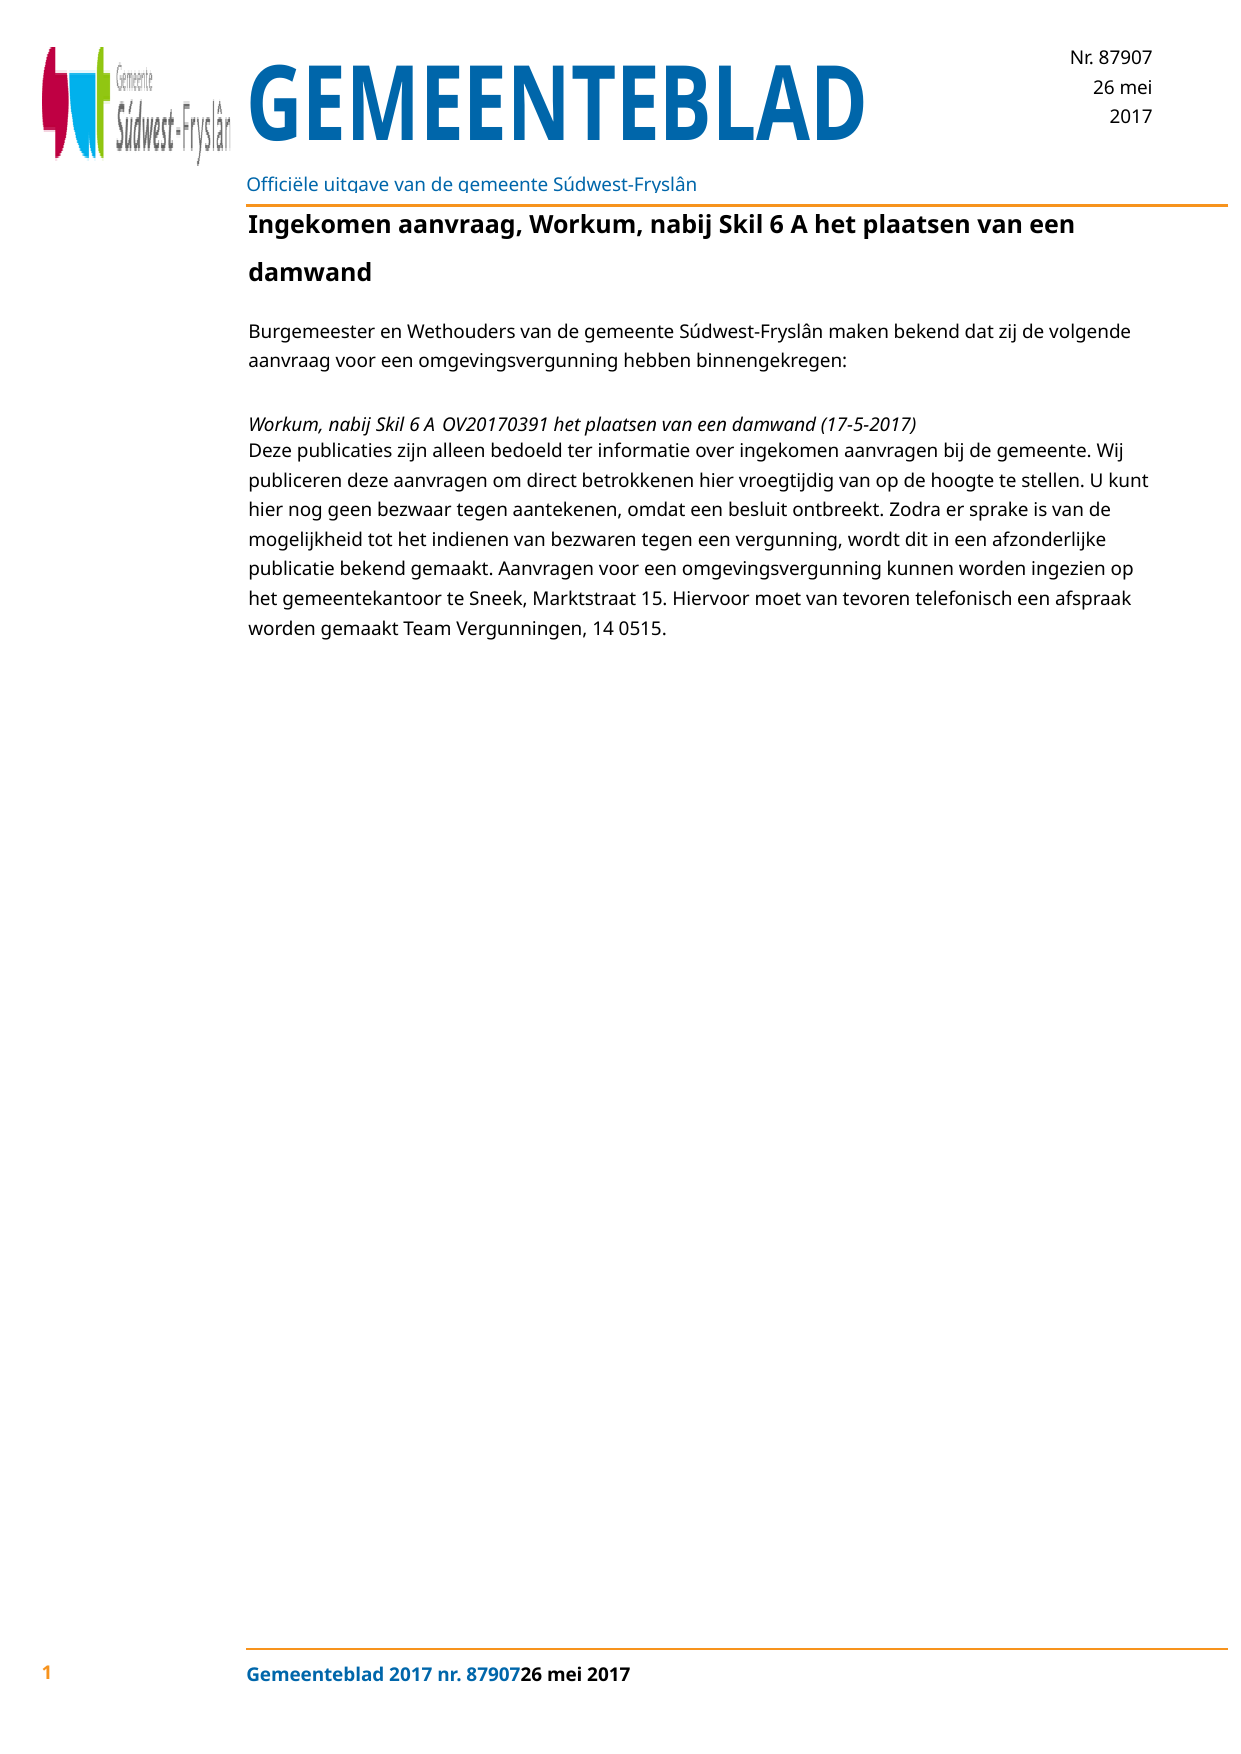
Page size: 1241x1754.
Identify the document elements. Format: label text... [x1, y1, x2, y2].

text Burgemeester en Wethouders van de gemeente Súdwest-Fryslân maken bekend dat zij de volgende aanvraag voor een omgevingsvergunning hebben binnengekregen: [248, 318, 1152, 373]
text Ingekomen aanvraag, Workum, nabij Skil 6 A het plaatsen van een damwand [248, 207, 1152, 288]
picture [41, 47, 231, 172]
text Workum, nabij Skil 6 A OV20170391 het plaatsen van een damwand (17-5-2017) [248, 411, 1152, 437]
text Deze publicaties zijn alleen bedoeld ter informatie over ingekomen aanvragen bij de gemeente. Wij publiceren deze aanvragen om direct betrokkenen hier vroegtijdig van op de hoogte te stellen. U kunt hier nog geen bezwaar tegen aantekenen, omdat een besluit ontbreekt. Zodra er sprake is van de mogelijkheid tot het indienen van bezwaren tegen een vergunning, wordt dit in een afzonderlijke publicatie bekend gemaakt. Aanvragen voor een omgevingsvergunning kunnen worden ingezien op het gemeentekantoor te Sneek, Marktstraat 15. Hiervoor moet van tevoren telefonisch een afspraak worden gemaakt Team Vergunningen, 14 0515. [248, 437, 1152, 640]
